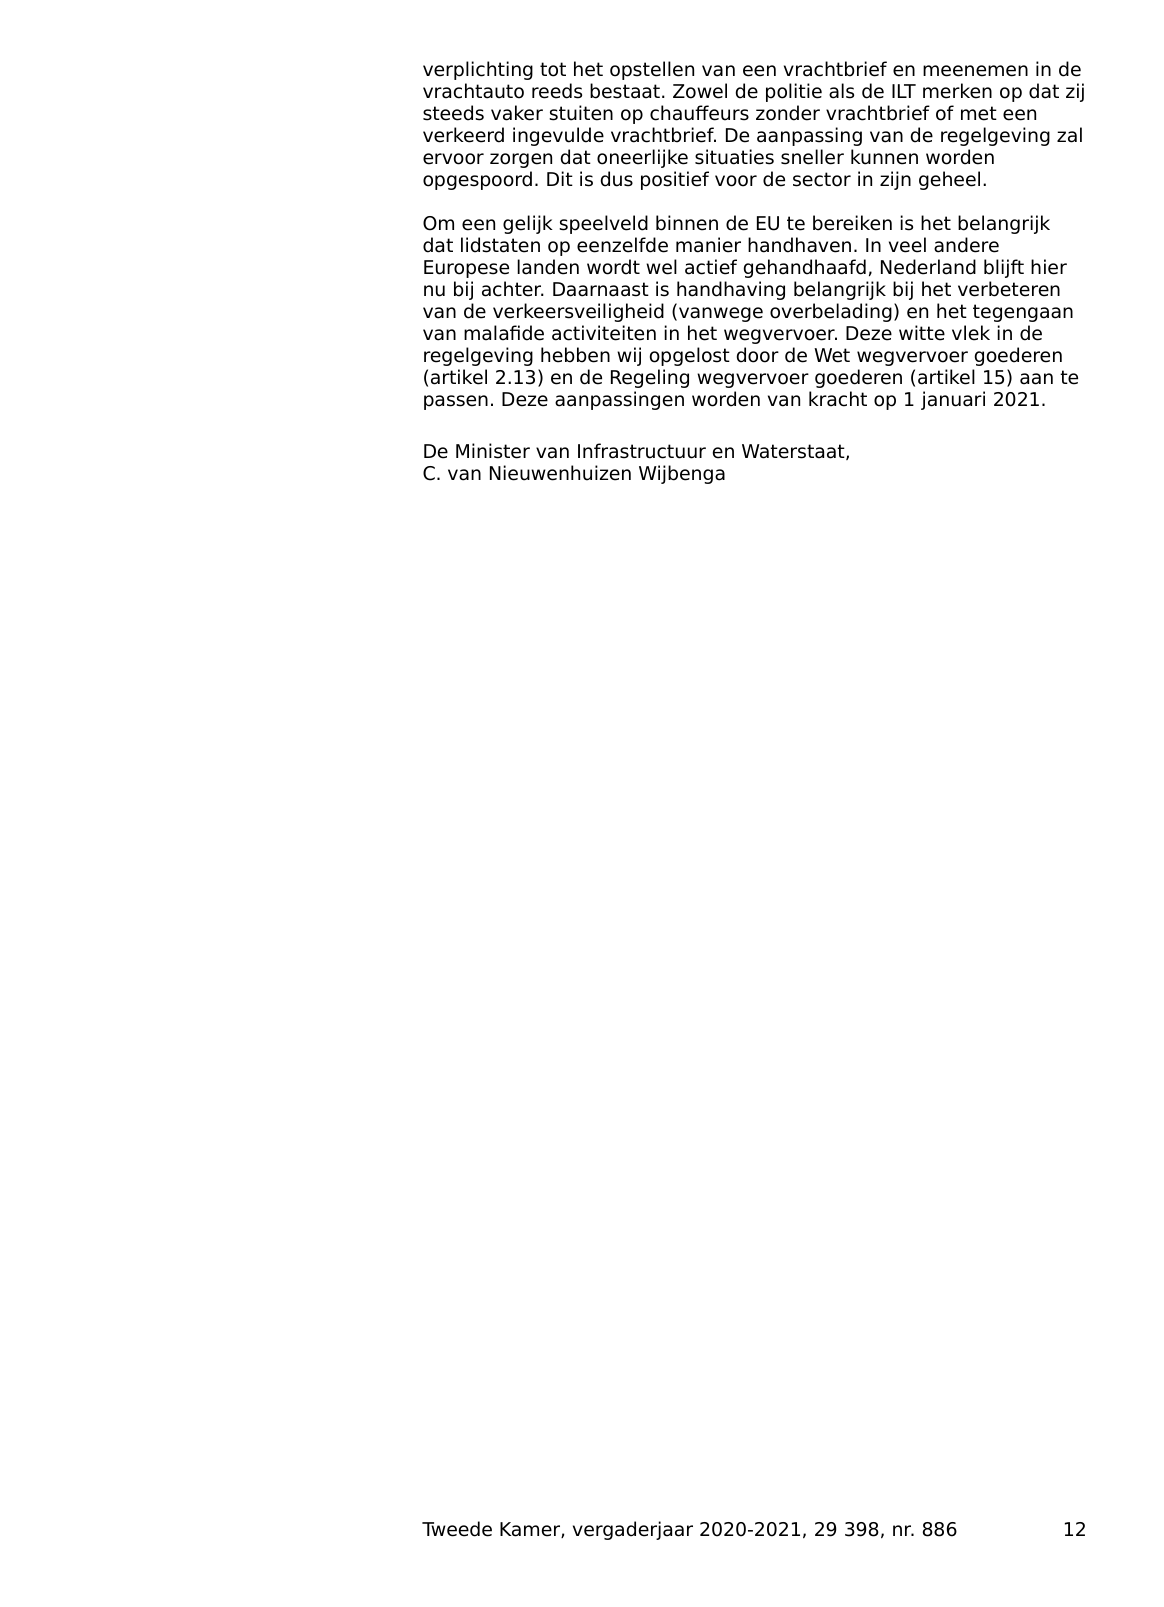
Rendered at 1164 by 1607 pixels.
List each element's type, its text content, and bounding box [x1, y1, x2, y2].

text Om een gelijk speelveld binnen de EU te bereiken is het belangrijk dat lidstaten op eenzelfde manier handhaven. In veel andere Europese landen wordt wel actief gehandhaafd, Nederland blijft hier nu bij achter. Daarnaast is handhaving belangrijk bij het verbeteren van de verkeersveiligheid (vanwege overbelading) en het tegengaan van malafide activiteiten in het wegvervoer. Deze witte vlek in de regelgeving hebben wij opgelost door de Wet wegvervoer goederen (artikel 2.13) en de Regeling wegvervoer goederen (artikel 15) aan te passen. Deze aanpassingen worden van kracht op 1 januari 2021. [422, 213, 1087, 411]
text De Minister van Infrastructuur en Waterstaat, C. van Nieuwenhuizen Wijbenga [422, 441, 1087, 485]
text verplichting tot het opstellen van een vrachtbrief en meenemen in de vrachtauto reeds bestaat. Zowel de politie als de ILT merken op dat zij steeds vaker stuiten op chauffeurs zonder vrachtbrief of met een verkeerd ingevulde vrachtbrief. De aanpassing van de regelgeving zal ervoor zorgen dat oneerlijke situaties sneller kunnen worden opgespoord. Dit is dus positief voor de sector in zijn geheel. [422, 59, 1087, 191]
